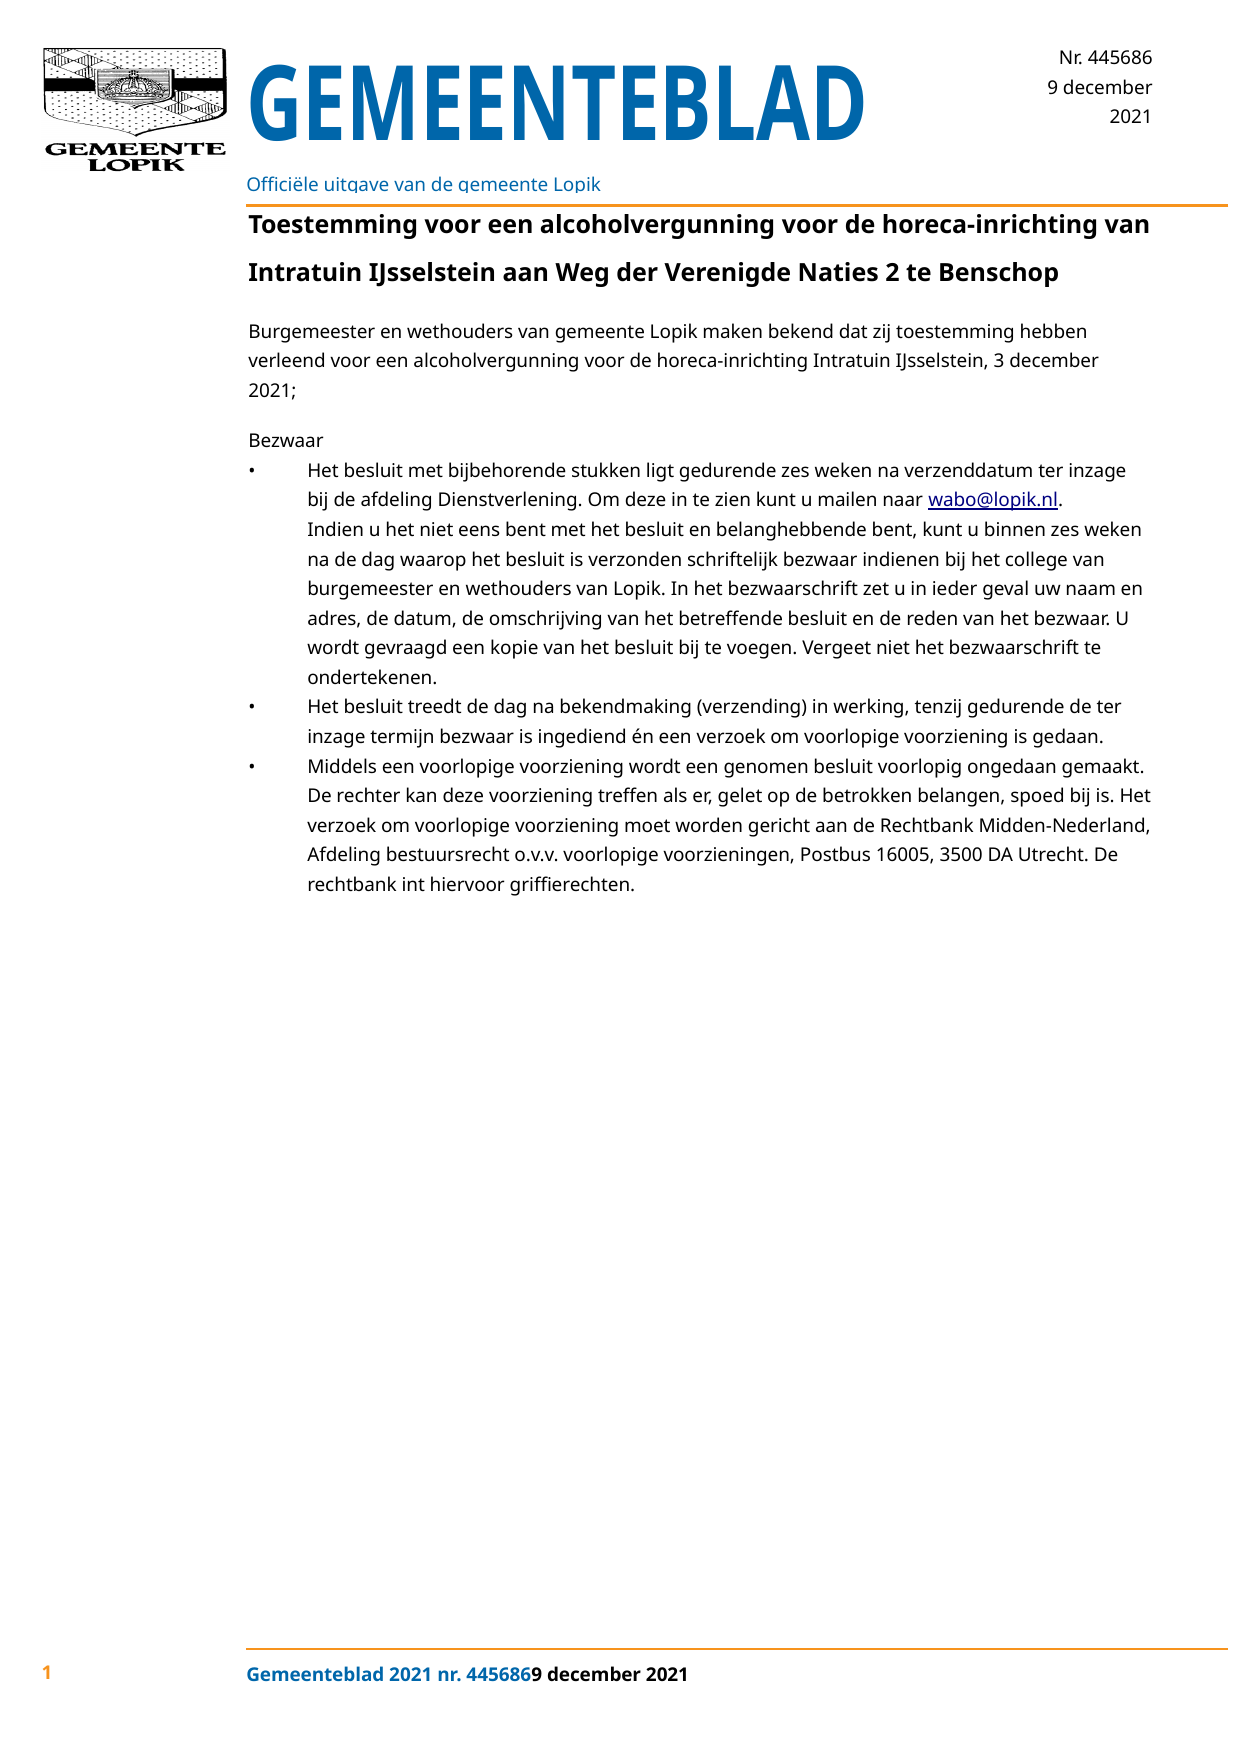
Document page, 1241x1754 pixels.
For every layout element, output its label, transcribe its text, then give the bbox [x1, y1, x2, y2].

list Het besluit met bijbehorende stukken ligt gedurende zes weken na verzenddatum ter inzage bij de afdeling Dienstverlening. Om deze in te zien kunt u mailen naar wabo@lopik.nl. [248, 457, 1152, 512]
text Toestemming voor een alcoholvergunning voor de horeca-inrichting van Intratuin IJsselstein aan Weg der Verenigde Naties 2 te Benschop [248, 207, 1152, 288]
list Het besluit treedt de dag na bekendmaking (verzending) in werking, tenzij gedurende de ter inzage termijn bezwaar is ingediend én een verzoek om voorlopige voorziening is gedaan. [248, 694, 1152, 749]
list Indien u het niet eens bent met het besluit en belanghebbende bent, kunt u binnen zes weken na de dag waarop het besluit is verzonden schriftelijk bezwaar indienen bij het college van burgemeester en wethouders van Lopik. In het bezwaarschrift zet u in ieder geval uw naam en adres, de datum, de omschrijving van het betreffende besluit en de reden van het bezwaar. U wordt gevraagd een kopie van het besluit bij te voegen. Vergeet niet het bezwaarschrift te ondertekenen. [248, 516, 1152, 690]
picture [41, 47, 231, 172]
list Middels een voorlopige voorziening wordt een genomen besluit voorlopig ongedaan gemaakt. De rechter kan deze voorziening treffen als er, gelet op de betrokken belangen, spoed bij is. Het verzoek om voorlopige voorziening moet worden gericht aan de Rechtbank Midden-Nederland, Afdeling bestuursrecht o.v.v. voorlopige voorzieningen, Postbus 16005, 3500 DA Utrecht. De rechtbank int hiervoor griffierechten. [248, 753, 1152, 897]
text Bezwaar [248, 427, 1152, 453]
text Burgemeester en wethouders van gemeente Lopik maken bekend dat zij toestemming hebben verleend voor een alcoholvergunning voor de horeca-inrichting Intratuin IJsselstein, 3 december 2021; [248, 318, 1152, 403]
